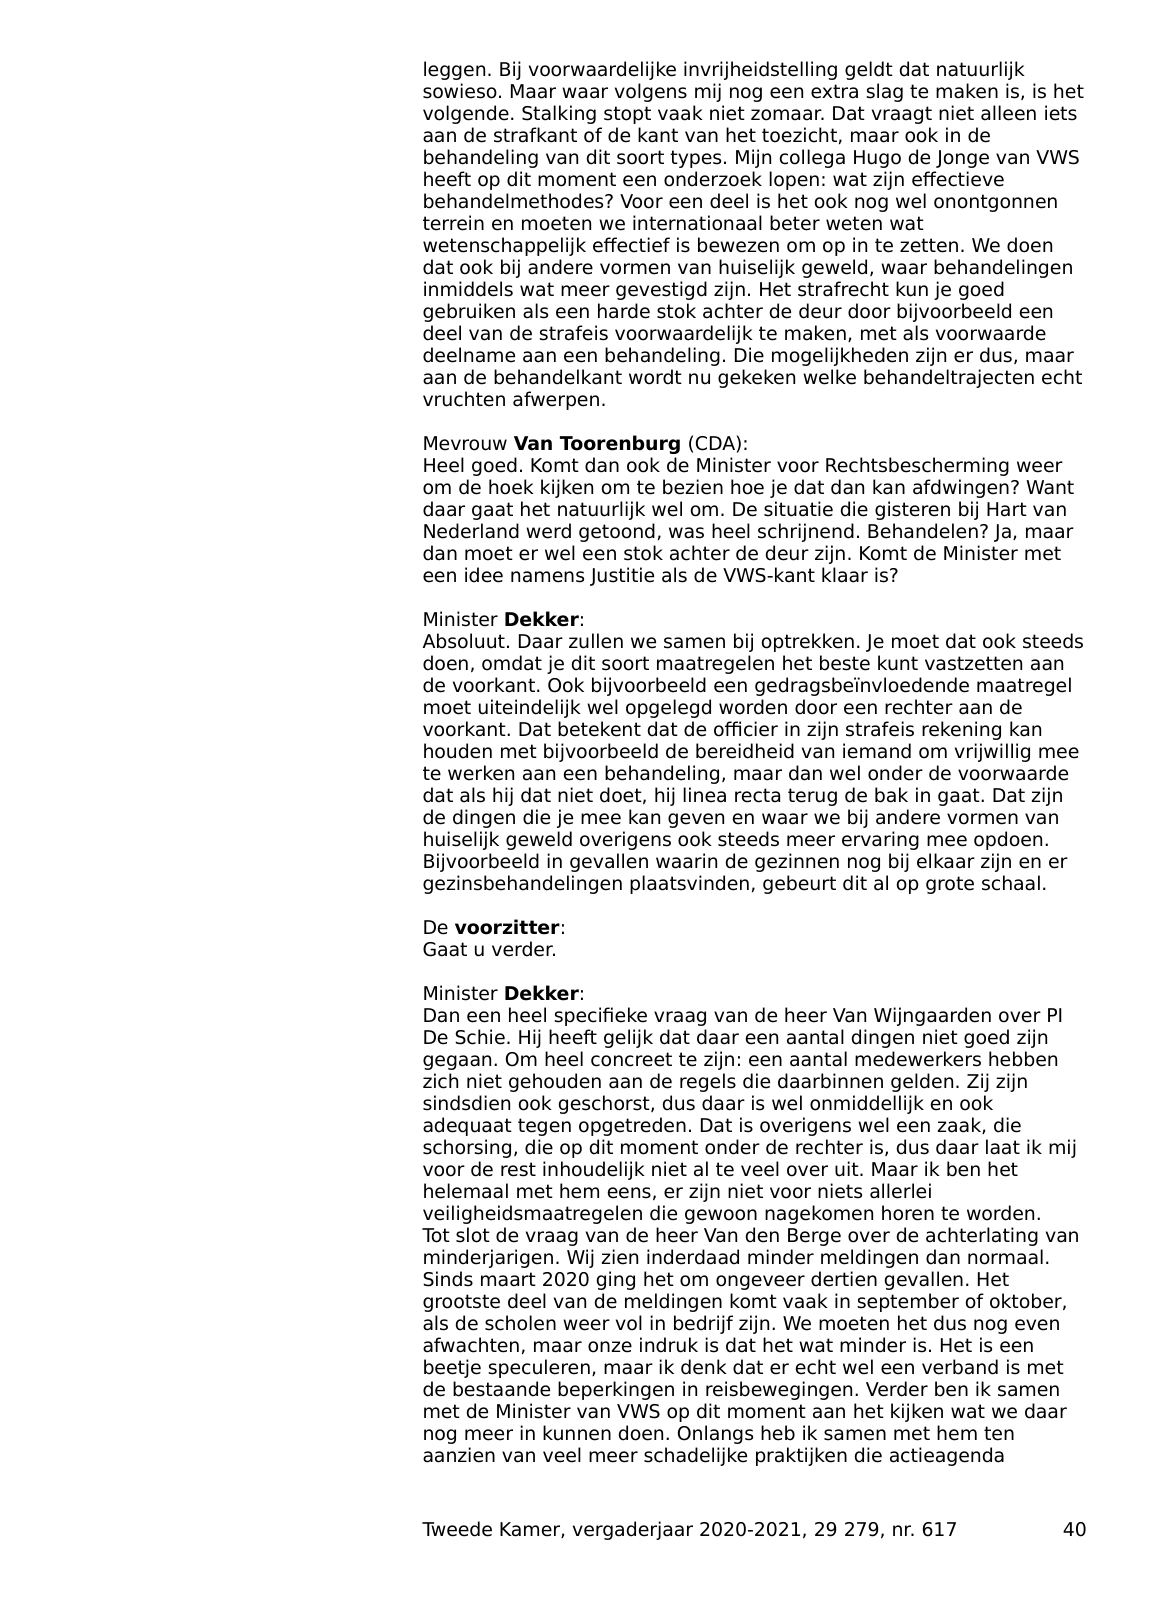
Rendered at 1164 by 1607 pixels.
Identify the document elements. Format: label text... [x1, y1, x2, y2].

text Minister Dekker: [422, 983, 1087, 1005]
text Mevrouw Van Toorenburg (CDA): [422, 433, 1087, 455]
text De voorzitter: [422, 917, 1087, 939]
text Tot slot de vraag van de heer Van den Berge over de achterlating van minderjarigen. Wij zien inderdaad minder meldingen dan normaal. Sinds maart 2020 ging het om ongeveer dertien gevallen. Het grootste deel van de meldingen komt vaak in september of oktober, als de scholen weer vol in bedrijf zijn. We moeten het dus nog even afwachten, maar onze indruk is dat het wat minder is. Het is een beetje speculeren, maar ik denk dat er echt wel een verband is met de bestaande beperkingen in reisbewegingen. Verder ben ik samen met de Minister van VWS op dit moment aan het kijken wat we daar nog meer in kunnen doen. Onlangs heb ik samen met hem ten aanzien van veel meer schadelijke praktijken die actieagenda [422, 1225, 1087, 1467]
text Dan een heel specifieke vraag van de heer Van Wijngaarden over PI De Schie. Hij heeft gelijk dat daar een aantal dingen niet goed zijn gegaan. Om heel concreet te zijn: een aantal medewerkers hebben zich niet gehouden aan de regels die daarbinnen gelden. Zij zijn sindsdien ook geschorst, dus daar is wel onmiddellijk en ook adequaat tegen opgetreden. Dat is overigens wel een zaak, die schorsing, die op dit moment onder de rechter is, dus daar laat ik mij voor de rest inhoudelijk niet al te veel over uit. Maar ik ben het helemaal met hem eens, er zijn niet voor niets allerlei veiligheidsmaatregelen die gewoon nagekomen horen te worden. [422, 1005, 1087, 1225]
text leggen. Bij voorwaardelijke invrijheidstelling geldt dat natuurlijk sowieso. Maar waar volgens mij nog een extra slag te maken is, is het volgende. Stalking stopt vaak niet zomaar. Dat vraagt niet alleen iets aan de strafkant of de kant van het toezicht, maar ook in de behandeling van dit soort types. Mijn collega Hugo de Jonge van VWS heeft op dit moment een onderzoek lopen: wat zijn effectieve behandelmethodes? Voor een deel is het ook nog wel onontgonnen terrein en moeten we internationaal beter weten wat wetenschappelijk effectief is bewezen om op in te zetten. We doen dat ook bij andere vormen van huiselijk geweld, waar behandelingen inmiddels wat meer gevestigd zijn. Het strafrecht kun je goed gebruiken als een harde stok achter de deur door bijvoorbeeld een deel van de strafeis voorwaardelijk te maken, met als voorwaarde deelname aan een behandeling. Die mogelijkheden zijn er dus, maar aan de behandelkant wordt nu gekeken welke behandeltrajecten echt vruchten afwerpen. [422, 59, 1087, 411]
text Absoluut. Daar zullen we samen bij optrekken. Je moet dat ook steeds doen, omdat je dit soort maatregelen het beste kunt vastzetten aan de voorkant. Ook bijvoorbeeld een gedragsbeïnvloedende maatregel moet uiteindelijk wel opgelegd worden door een rechter aan de voorkant. Dat betekent dat de officier in zijn strafeis rekening kan houden met bijvoorbeeld de bereidheid van iemand om vrijwillig mee te werken aan een behandeling, maar dan wel onder de voorwaarde dat als hij dat niet doet, hij linea recta terug de bak in gaat. Dat zijn de dingen die je mee kan geven en waar we bij andere vormen van huiselijk geweld overigens ook steeds meer ervaring mee opdoen. Bijvoorbeeld in gevallen waarin de gezinnen nog bij elkaar zijn en er gezinsbehandelingen plaatsvinden, gebeurt dit al op grote schaal. [422, 631, 1087, 895]
text Heel goed. Komt dan ook de Minister voor Rechtsbescherming weer om de hoek kijken om te bezien hoe je dat dan kan afdwingen? Want daar gaat het natuurlijk wel om. De situatie die gisteren bij Hart van Nederland werd getoond, was heel schrijnend. Behandelen? Ja, maar dan moet er wel een stok achter de deur zijn. Komt de Minister met een idee namens Justitie als de VWS-kant klaar is? [422, 455, 1087, 587]
text Gaat u verder. [422, 939, 1087, 961]
text Minister Dekker: [422, 609, 1087, 631]
